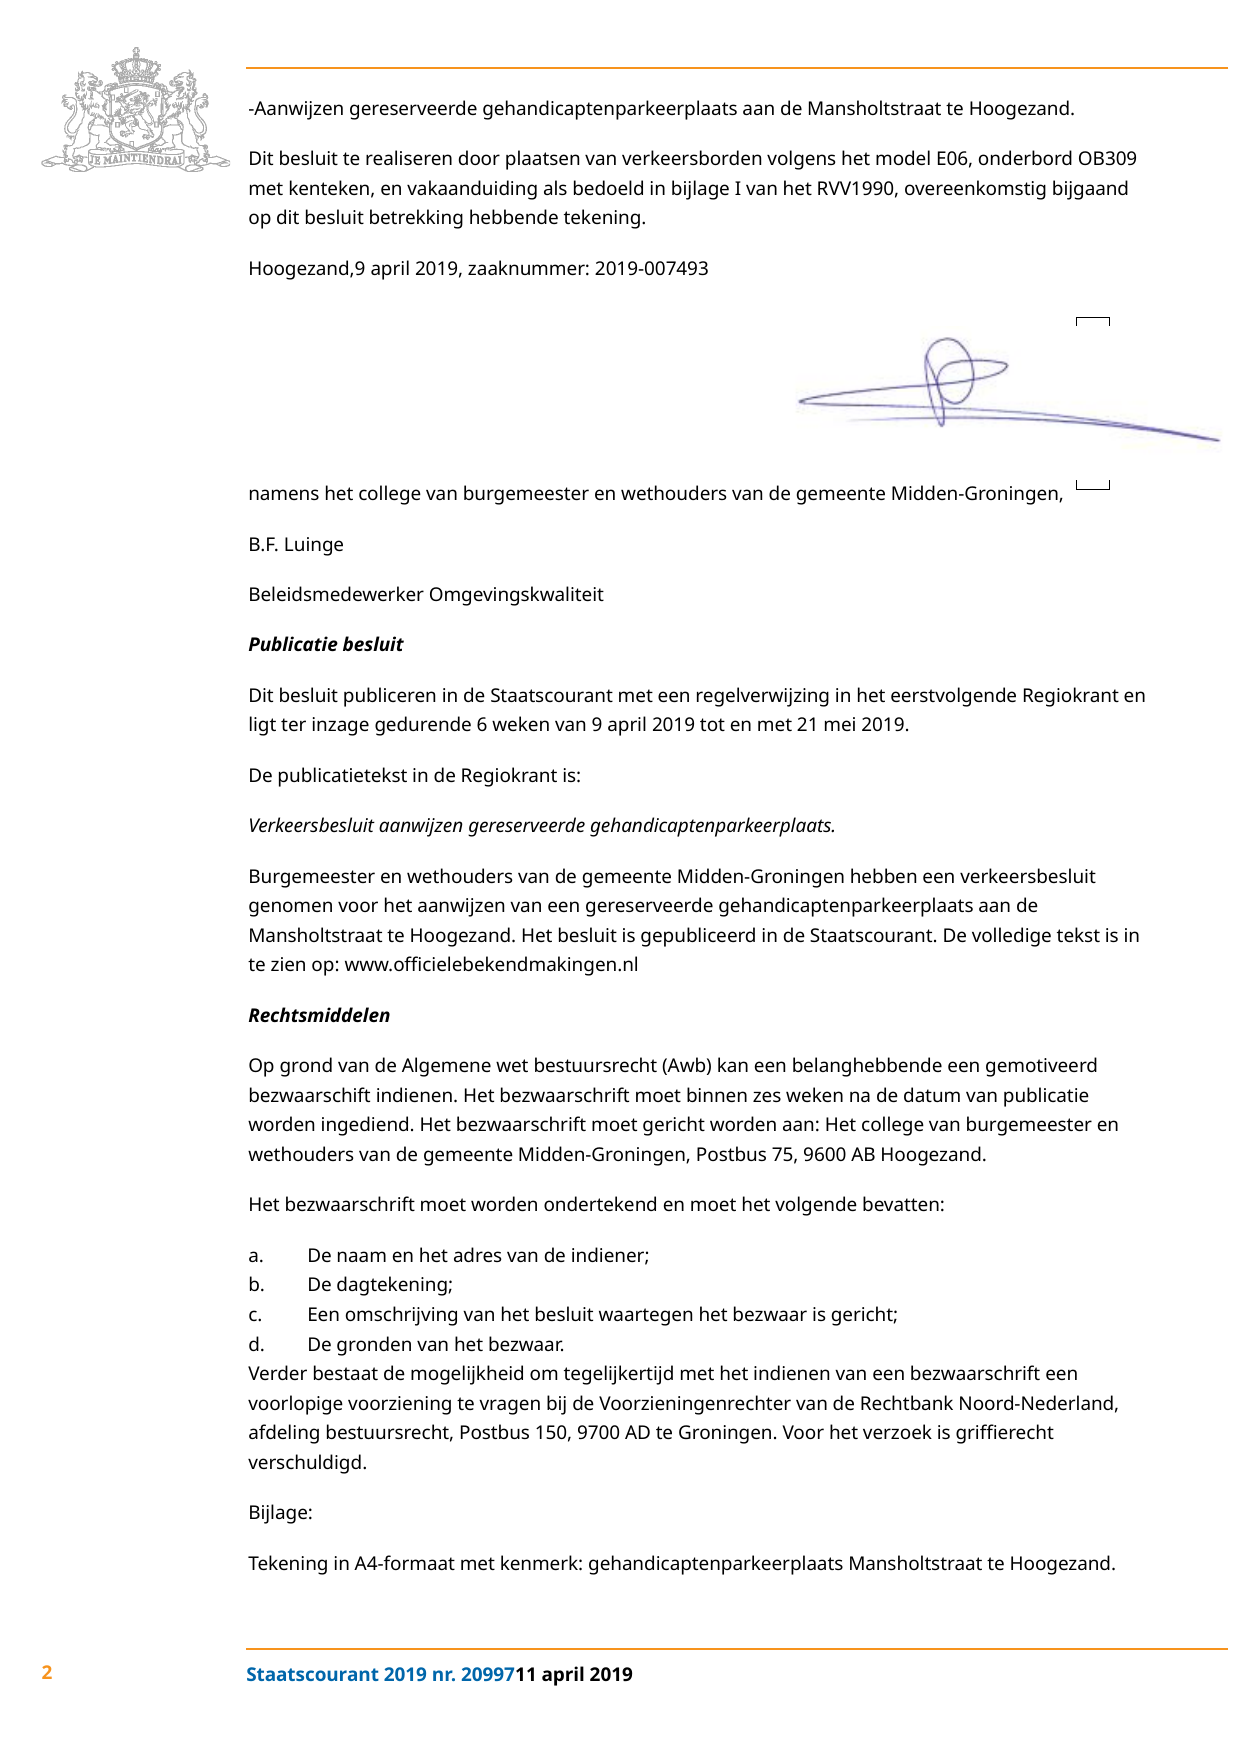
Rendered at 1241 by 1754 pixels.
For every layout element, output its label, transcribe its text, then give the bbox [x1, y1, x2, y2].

text Op grond van de Algemene wet bestuursrecht (Awb) kan een belanghebbende een gemotiveerd bezwaarschift indienen. Het bezwaarschrift moet binnen zes weken na de datum van publicatie worden ingediend. Het bezwaarschrift moet gericht worden aan: Het college van burgemeester en wethouders van de gemeente Midden-Groningen, Postbus 75, 9600 AB Hoogezand. [248, 1052, 1152, 1167]
text Publicatie besluit [248, 632, 1152, 657]
text Burgemeester en wethouders van de gemeente Midden-Groningen hebben een verkeersbesluit genomen voor het aanwijzen van een gereserveerde gehandicaptenparkeerplaats aan de Mansholtstraat te Hoogezand. Het besluit is gepubliceerd in de Staatscourant. De volledige tekst is in te zien op: www.officielebekendmakingen.nl [248, 863, 1152, 977]
list De dagtekening; [248, 1272, 1152, 1297]
text Bijlage: [248, 1499, 1152, 1525]
picture [41, 47, 231, 172]
text namens het college van burgemeester en wethouders van de gemeente Midden-Groningen, [248, 305, 1152, 506]
list De gronden van het bezwaar. [248, 1331, 1152, 1356]
list De naam en het adres van de indiener; [248, 1242, 1152, 1268]
text Dit besluit publiceren in de Staatscourant met een regelverwijzing in het eerstvolgende Regiokrant en ligt ter inzage gedurende 6 weken van 9 april 2019 tot en met 21 mei 2019. [248, 682, 1152, 737]
text Het bezwaarschrift moet worden ondertekend en moet het volgende bevatten: [248, 1192, 1152, 1217]
text Dit besluit te realiseren door plaatsen van verkeersborden volgens het model E06, onderbord OB309 met kenteken, en vakaanduiding als bedoeld in bijlage I van het RVV1990, overeenkomstig bijgaand op dit besluit betrekking hebbende tekening. [248, 145, 1152, 230]
text Rechtsmiddelen [248, 1002, 1152, 1028]
text Verkeersbesluit aanwijzen gereserveerde gehandicaptenparkeerplaats. [248, 812, 1152, 838]
text Verder bestaat de mogelijkheid om tegelijkertijd met het indienen van een bezwaarschrift een voorlopige voorziening te vragen bij de Voorzieningenrechter van de Rechtbank Noord-Nederland, afdeling bestuursrecht, Postbus 150, 9700 AD te Groningen. Voor het verzoek is griffierecht verschuldigd. [248, 1360, 1152, 1475]
picture [771, 326, 1240, 480]
text -Aanwijzen gereserveerde gehandicaptenparkeerplaats aan de Mansholtstraat te Hoogezand. [248, 95, 1152, 121]
text Hoogezand,9 april 2019, zaaknummer: 2019-007493 [248, 255, 1152, 281]
text De publicatietekst in de Regiokrant is: [248, 762, 1152, 788]
text Tekening in A4-formaat met kenmerk: gehandicaptenparkeerplaats Mansholtstraat te Hoogezand. [248, 1550, 1152, 1576]
list Een omschrijving van het besluit waartegen het bezwaar is gericht; [248, 1301, 1152, 1327]
text B.F. Luinge [248, 531, 1152, 556]
text Beleidsmedewerker Omgevingskwaliteit [248, 581, 1152, 607]
